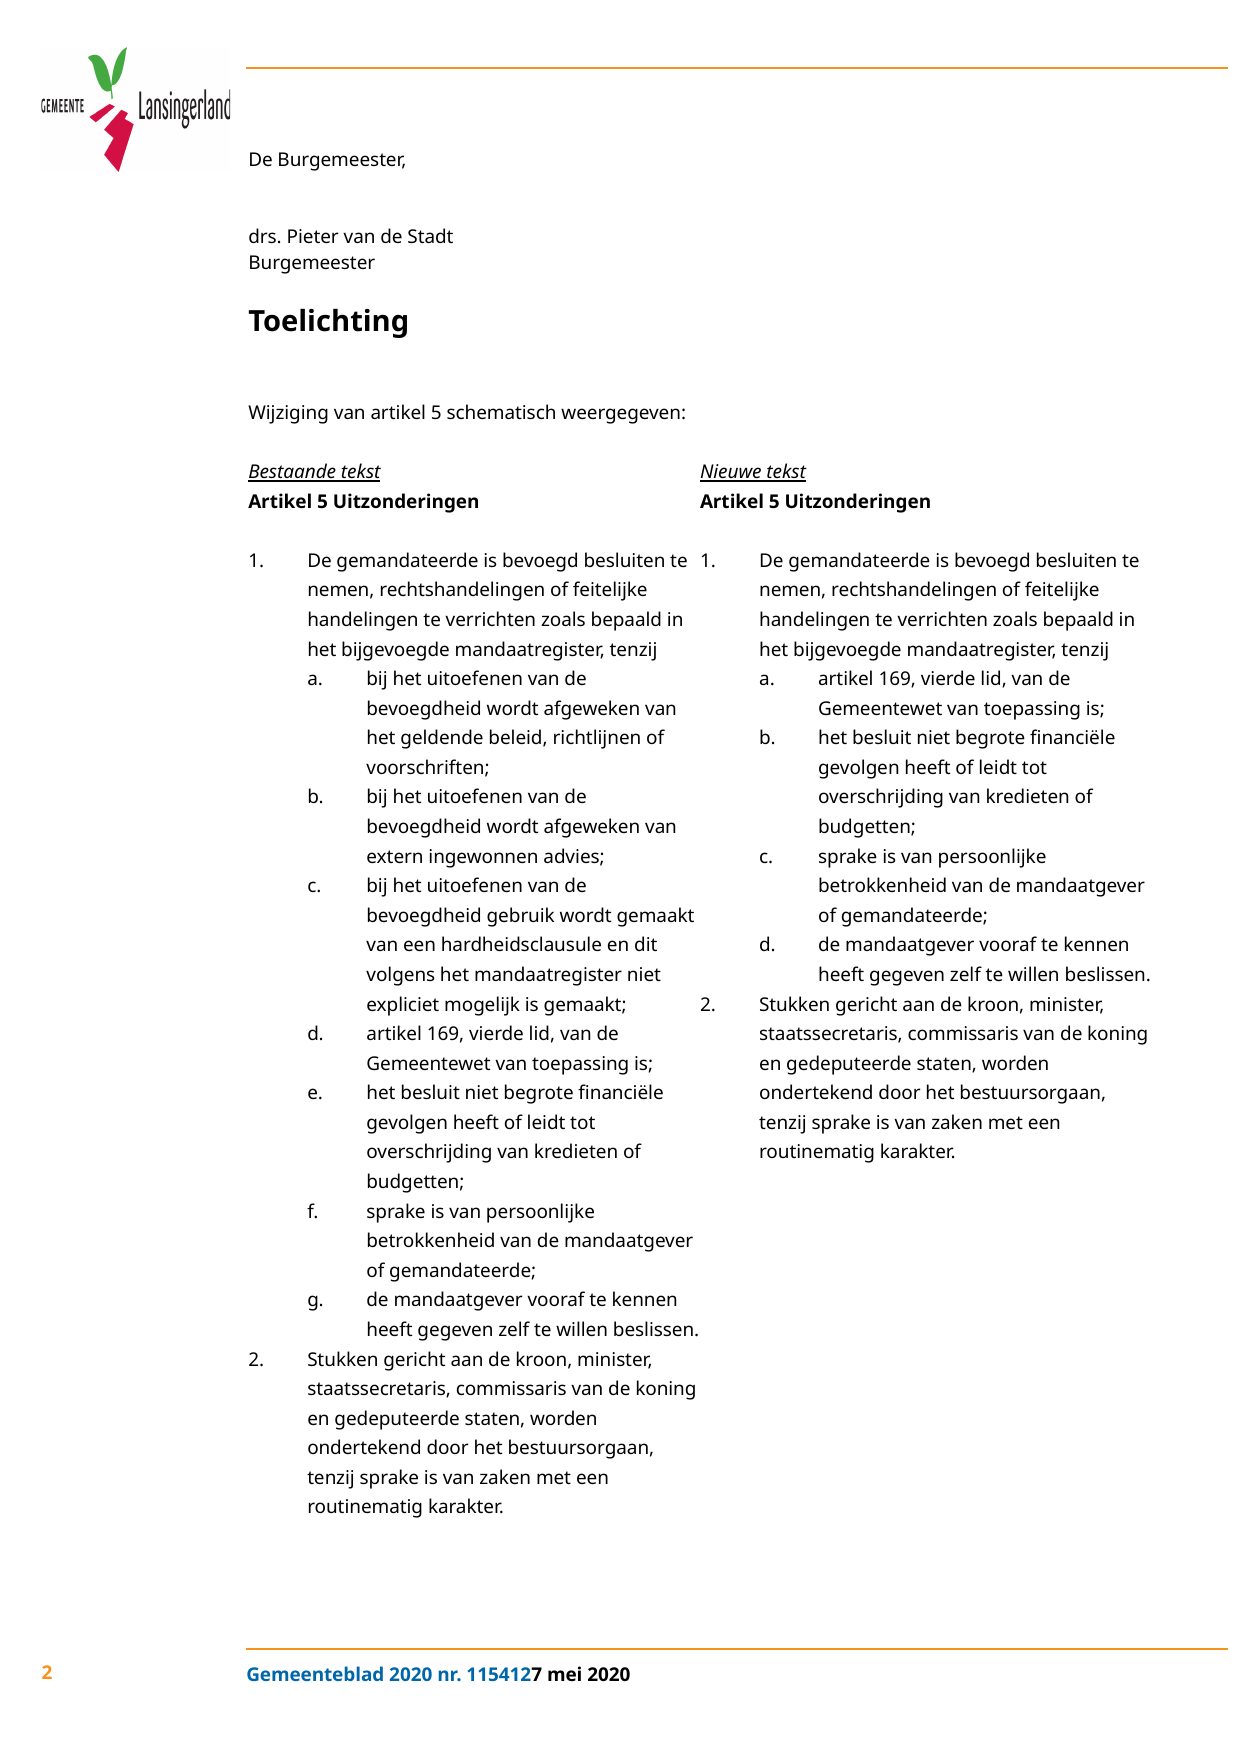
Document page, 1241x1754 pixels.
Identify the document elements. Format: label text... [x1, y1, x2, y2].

text Wijziging van artikel 5 schematisch weergegeven: [248, 399, 1152, 425]
text Burgemeester [248, 249, 1152, 275]
text De Burgemeester, [248, 146, 1152, 172]
table_header Bestaande tekst Artikel 5 Uitzonderingen De gemandateerde is bevoegd besluiten te nemen, rechtshandelingen of feitelijke handelingen te verrichten zoals bepaald in het bijgevoegde mandaatregister, tenzij bij het uitoefenen van de bevoegdheid wordt afgeweken van het geldende beleid, richtlijnen of voorschriften; bij het uitoefenen van de bevoegdheid wordt afgeweken van extern ingewonnen advies; bij het uitoefenen van de bevoegdheid gebruik wordt gemaakt van een hardheidsclausule en dit volgens het mandaatregister niet expliciet mogelijk is gemaakt; artikel 169, vierde lid, van de Gemeentewet van toepassing is; het besluit niet begrote financiële gevolgen heeft of leidt tot overschrijding van kredieten of budgetten; sprake is van persoonlijke betrokkenheid van de mandaatgever of gemandateerde; de mandaatgever vooraf te kennen heeft gegeven zelf te willen beslissen. Stukken gericht aan de kroon, minister, staatssecretaris, commissaris van de koning en gedeputeerde staten, worden ondertekend door het bestuursorgaan, tenzij sprake is van zaken met een routinematig karakter. [248, 458, 700, 1519]
table_header Nieuwe tekst Artikel 5 Uitzonderingen De gemandateerde is bevoegd besluiten te nemen, rechtshandelingen of feitelijke handelingen te verrichten zoals bepaald in het bijgevoegde mandaatregister, tenzij artikel 169, vierde lid, van de Gemeentewet van toepassing is; het besluit niet begrote financiële gevolgen heeft of leidt tot overschrijding van kredieten of budgetten; sprake is van persoonlijke betrokkenheid van de mandaatgever of gemandateerde; de mandaatgever vooraf te kennen heeft gegeven zelf te willen beslissen. Stukken gericht aan de kroon, minister, staatssecretaris, commissaris van de koning en gedeputeerde staten, worden ondertekend door het bestuursorgaan, tenzij sprake is van zaken met een routinematig karakter. [700, 458, 1152, 1519]
text drs. Pieter van de Stadt [248, 223, 1152, 249]
text Toelichting [248, 301, 1152, 340]
picture [41, 47, 231, 172]
